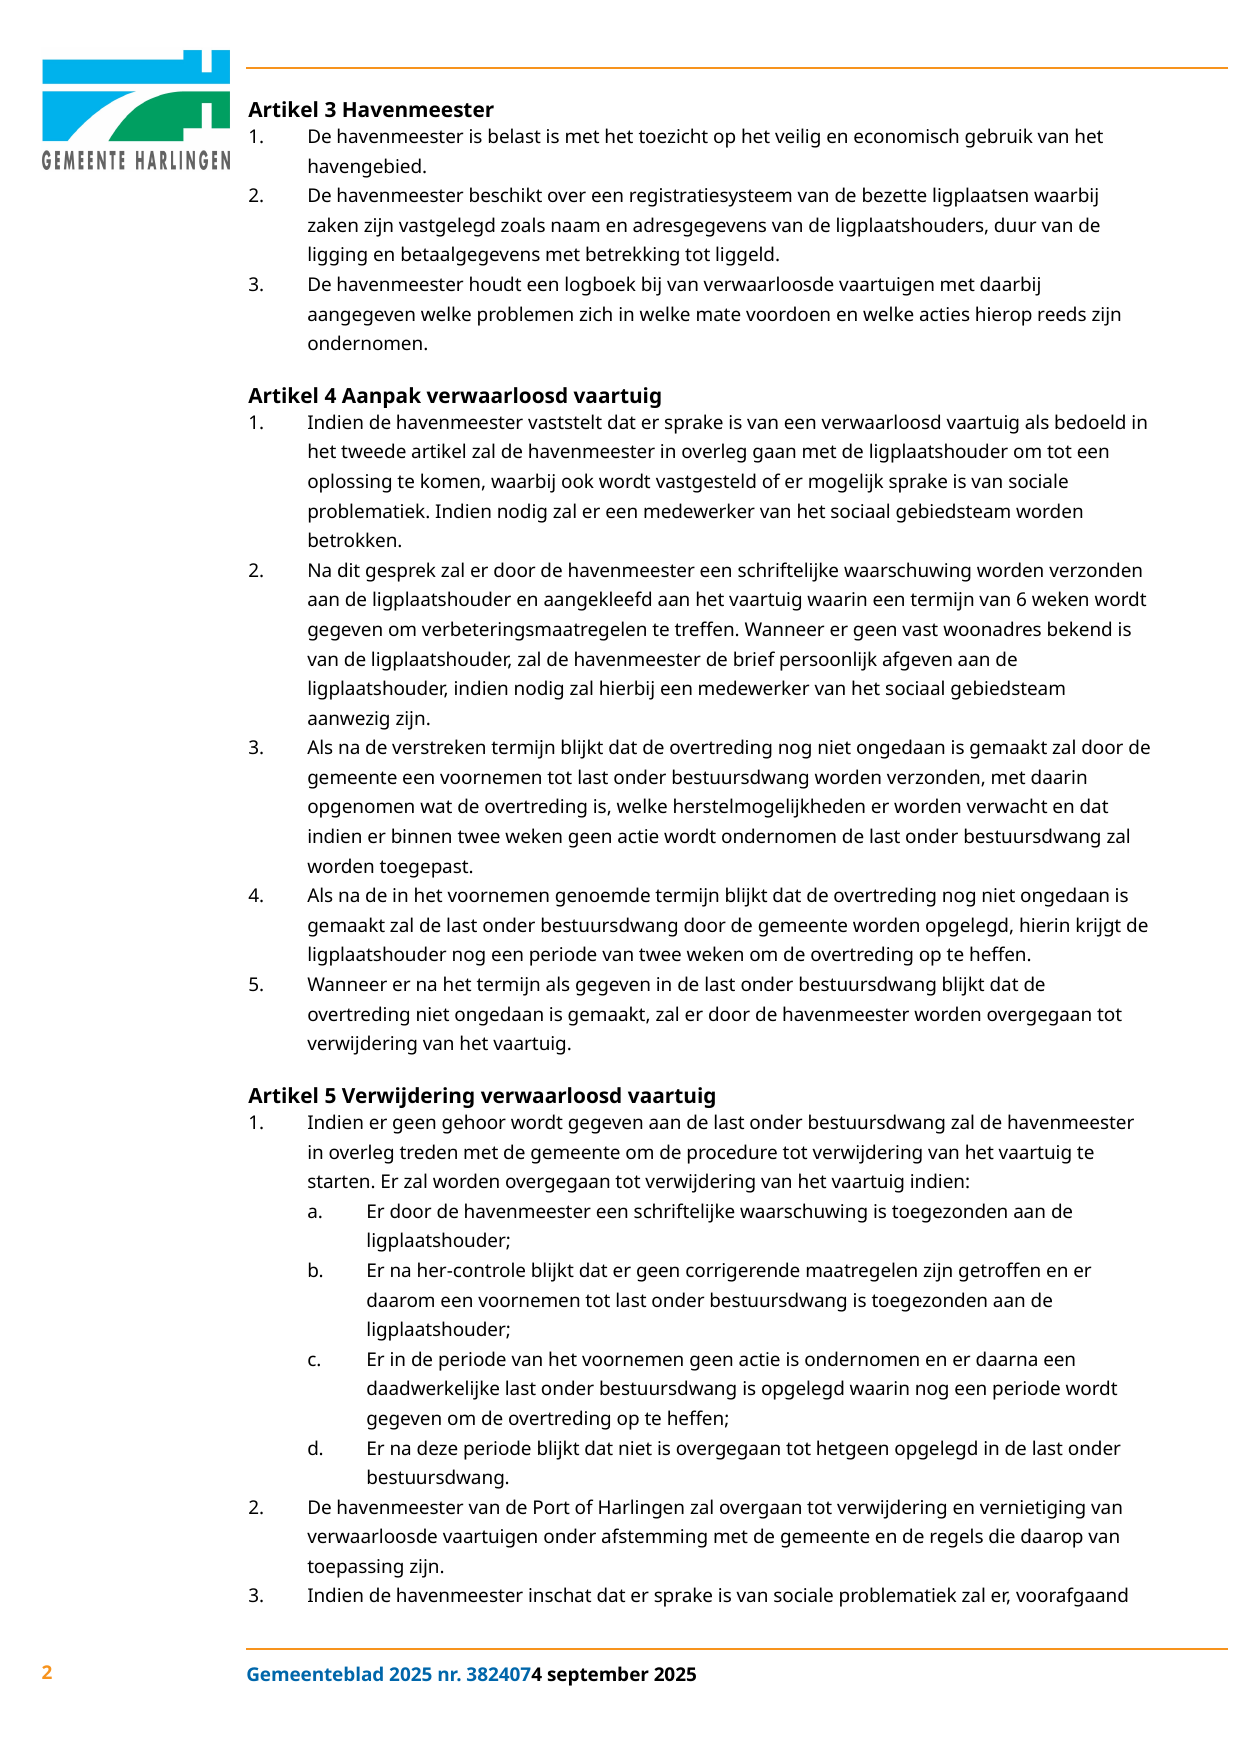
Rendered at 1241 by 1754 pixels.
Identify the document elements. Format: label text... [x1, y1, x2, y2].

list Indien de havenmeester inschat dat er sprake is van sociale problematiek zal er, voorafgaand [248, 1583, 1152, 1608]
list Na dit gesprek zal er door de havenmeester een schriftelijke waarschuwing worden verzonden aan de ligplaatshouder en aangekleefd aan het vaartuig waarin een termijn van 6 weken wordt gegeven om verbeteringsmaatregelen te treffen. Wanneer er geen vast woonadres bekend is van de ligplaatshouder, zal de havenmeester de brief persoonlijk afgeven aan de ligplaatshouder, indien nodig zal hierbij een medewerker van het sociaal gebiedsteam aanwezig zijn. [248, 557, 1152, 731]
list Indien de havenmeester vaststelt dat er sprake is van een verwaarloosd vaartuig als bedoeld in het tweede artikel zal de havenmeester in overleg gaan met de ligplaatshouder om tot een oplossing te komen, waarbij ook wordt vastgesteld of er mogelijk sprake is van sociale problematiek. Indien nodig zal er een medewerker van het sociaal gebiedsteam worden betrokken. [248, 409, 1152, 553]
list Indien er geen gehoor wordt gegeven aan de last onder bestuursdwang zal de havenmeester in overleg treden met de gemeente om de procedure tot verwijdering van het vaartuig te starten. Er zal worden overgegaan tot verwijdering van het vaartuig indien: [248, 1109, 1152, 1194]
list Als na de verstreken termijn blijkt dat de overtreding nog niet ongedaan is gemaakt zal door de gemeente een voornemen tot last onder bestuursdwang worden verzonden, met daarin opgenomen wat de overtreding is, welke herstelmogelijkheden er worden verwacht en dat indien er binnen twee weken geen actie wordt ondernomen de last onder bestuursdwang zal worden toegepast. [248, 734, 1152, 879]
list Als na de in het voornemen genoemde termijn blijkt dat de overtreding nog niet ongedaan is gemaakt zal de last onder bestuursdwang door de gemeente worden opgelegd, hierin krijgt de ligplaatshouder nog een periode van twee weken om de overtreding op te heffen. [248, 882, 1152, 967]
list Wanneer er na het termijn als gegeven in de last onder bestuursdwang blijkt dat de overtreding niet ongedaan is gemaakt, zal er door de havenmeester worden overgegaan tot verwijdering van het vaartuig. [248, 971, 1152, 1056]
list Er na her-controle blijkt dat er geen corrigerende maatregelen zijn getroffen en er daarom een voornemen tot last onder bestuursdwang is toegezonden aan de ligplaatshouder; [307, 1257, 1152, 1342]
list De havenmeester houdt een logboek bij van verwaarloosde vaartuigen met daarbij aangegeven welke problemen zich in welke mate voordoen en welke acties hierop reeds zijn ondernomen. [248, 271, 1152, 356]
list Er door de havenmeester een schriftelijke waarschuwing is toegezonden aan de ligplaatshouder; [307, 1198, 1152, 1253]
text Artikel 4 Aanpak verwaarloosd vaartuig [248, 381, 1152, 409]
list Er na deze periode blijkt dat niet is overgegaan tot hetgeen opgelegd in de last onder bestuursdwang. [307, 1435, 1152, 1490]
picture [41, 47, 231, 172]
text Artikel 3 Havenmeester [248, 95, 1152, 123]
text Artikel 5 Verwijdering verwaarloosd vaartuig [248, 1081, 1152, 1109]
list Er in de periode van het voornemen geen actie is ondernomen en er daarna een daadwerkelijke last onder bestuursdwang is opgelegd waarin nog een periode wordt gegeven om de overtreding op te heffen; [307, 1346, 1152, 1431]
list De havenmeester beschikt over een registratiesysteem van de bezette ligplaatsen waarbij zaken zijn vastgelegd zoals naam en adresgegevens van de ligplaatshouders, duur van de ligging en betaalgegevens met betrekking tot liggeld. [248, 182, 1152, 267]
list De havenmeester van de Port of Harlingen zal overgaan tot verwijdering en vernietiging van verwaarloosde vaartuigen onder afstemming met de gemeente en de regels die daarop van toepassing zijn. [248, 1494, 1152, 1579]
list De havenmeester is belast is met het toezicht op het veilig en economisch gebruik van het havengebied. [248, 123, 1152, 178]
